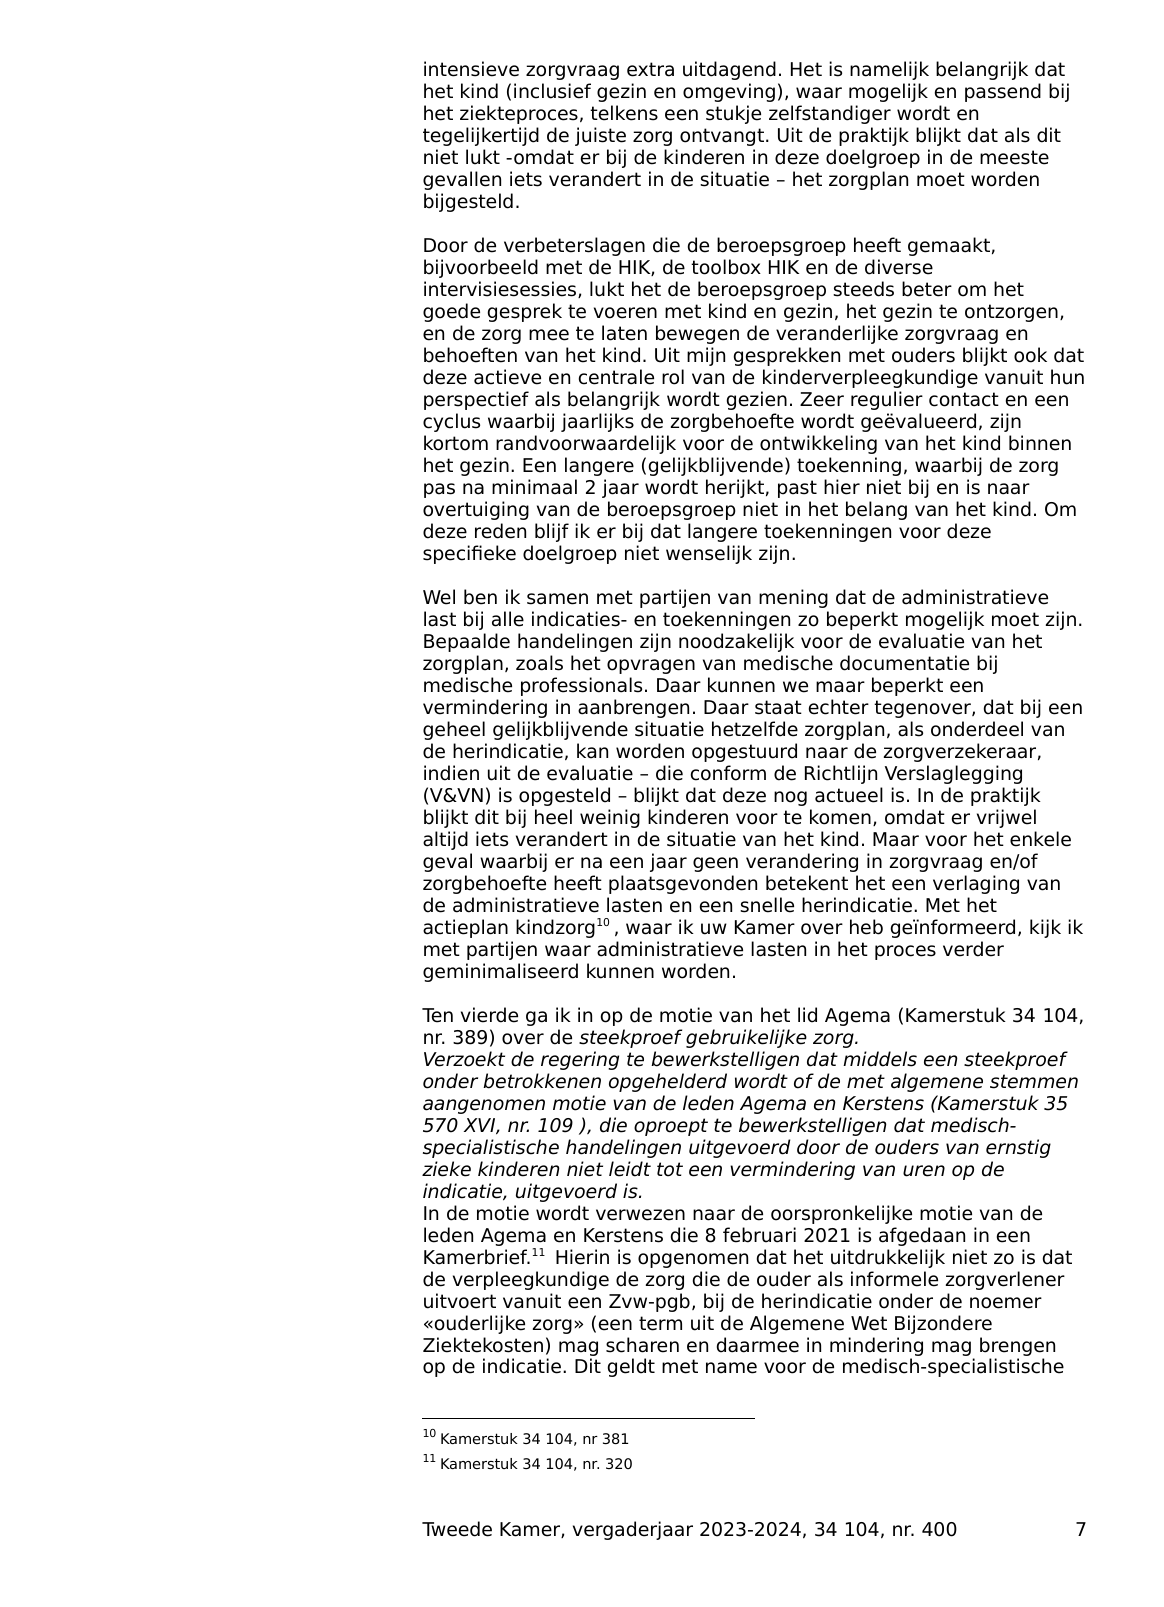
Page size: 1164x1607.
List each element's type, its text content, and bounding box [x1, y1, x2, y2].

text Kamerstuk 34 104, nr. 320 [422, 1452, 1087, 1474]
text Ten vierde ga ik in op de motie van het lid Agema (Kamerstuk 34 104, nr. 389) over de steekproef gebruikelijke zorg. [422, 1005, 1087, 1049]
text In de motie wordt verwezen naar de oorspronkelijke motie van de leden Agema en Kerstens die 8 februari 2021 is afgedaan in een Kamerbrief. Hierin is opgenomen dat het uitdrukkelijk niet zo is dat de verpleegkundige de zorg die de ouder als informele zorgverlener uitvoert vanuit een Zvw-pgb, bij de herindicatie onder de noemer «ouderlijke zorg» (een term uit de Algemene Wet Bijzondere Ziektekosten) mag scharen en daarmee in mindering mag brengen op de indicatie. Dit geldt met name voor de medisch-specialistische [422, 1203, 1087, 1378]
text intensieve zorgvraag extra uitdagend. Het is namelijk belangrijk dat het kind (inclusief gezin en omgeving), waar mogelijk en passend bij het ziekteproces, telkens een stukje zelfstandiger wordt en tegelijkertijd de juiste zorg ontvangt. Uit de praktijk blijkt dat als dit niet lukt -omdat er bij de kinderen in deze doelgroep in de meeste gevallen iets verandert in de situatie – het zorgplan moet worden bijgesteld. [422, 59, 1087, 213]
text Kamerstuk 34 104, nr 381 [422, 1427, 1087, 1449]
text Door de verbeterslagen die de beroepsgroep heeft gemaakt, bijvoorbeeld met de HIK, de toolbox HIK en de diverse intervisiesessies, lukt het de beroepsgroep steeds beter om het goede gesprek te voeren met kind en gezin, het gezin te ontzorgen, en de zorg mee te laten bewegen de veranderlijke zorgvraag en behoeften van het kind. Uit mijn gesprekken met ouders blijkt ook dat deze actieve en centrale rol van de kinderverpleegkundige vanuit hun perspectief als belangrijk wordt gezien. Zeer regulier contact en een cyclus waarbij jaarlijks de zorgbehoefte wordt geëvalueerd, zijn kortom randvoorwaardelijk voor de ontwikkeling van het kind binnen het gezin. Een langere (gelijkblijvende) toekenning, waarbij de zorg pas na minimaal 2 jaar wordt herijkt, past hier niet bij en is naar overtuiging van de beroepsgroep niet in het belang van het kind. Om deze reden blijf ik er bij dat langere toekenningen voor deze specifieke doelgroep niet wenselijk zijn. [422, 235, 1087, 565]
text Verzoekt de regering te bewerkstelligen dat middels een steekproef onder betrokkenen opgehelderd wordt of de met algemene stemmen aangenomen motie van de leden Agema en Kerstens (Kamerstuk 35 570 XVI, nr. 109 ), die oproept te bewerkstelligen dat medisch-specialistische handelingen uitgevoerd door de ouders van ernstig zieke kinderen niet leidt tot een vermindering van uren op de indicatie, uitgevoerd is. [422, 1049, 1087, 1203]
text Wel ben ik samen met partijen van mening dat de administratieve last bij alle indicaties- en toekenningen zo beperkt mogelijk moet zijn. Bepaalde handelingen zijn noodzakelijk voor de evaluatie van het zorgplan, zoals het opvragen van medische documentatie bij medische professionals. Daar kunnen we maar beperkt een vermindering in aanbrengen. Daar staat echter tegenover, dat bij een geheel gelijkblijvende situatie hetzelfde zorgplan, als onderdeel van de herindicatie, kan worden opgestuurd naar de zorgverzekeraar, indien uit de evaluatie – die conform de Richtlijn Verslaglegging (V&VN) is opgesteld – blijkt dat deze nog actueel is. In de praktijk blijkt dit bij heel weinig kinderen voor te komen, omdat er vrijwel altijd iets verandert in de situatie van het kind. Maar voor het enkele geval waarbij er na een jaar geen verandering in zorgvraag en/of zorgbehoefte heeft plaatsgevonden betekent het een verlaging van de administratieve lasten en een snelle herindicatie. Met het actieplan kindzorg, waar ik uw Kamer over heb geïnformeerd, kijk ik met partijen waar administratieve lasten in het proces verder geminimaliseerd kunnen worden. [422, 587, 1087, 983]
